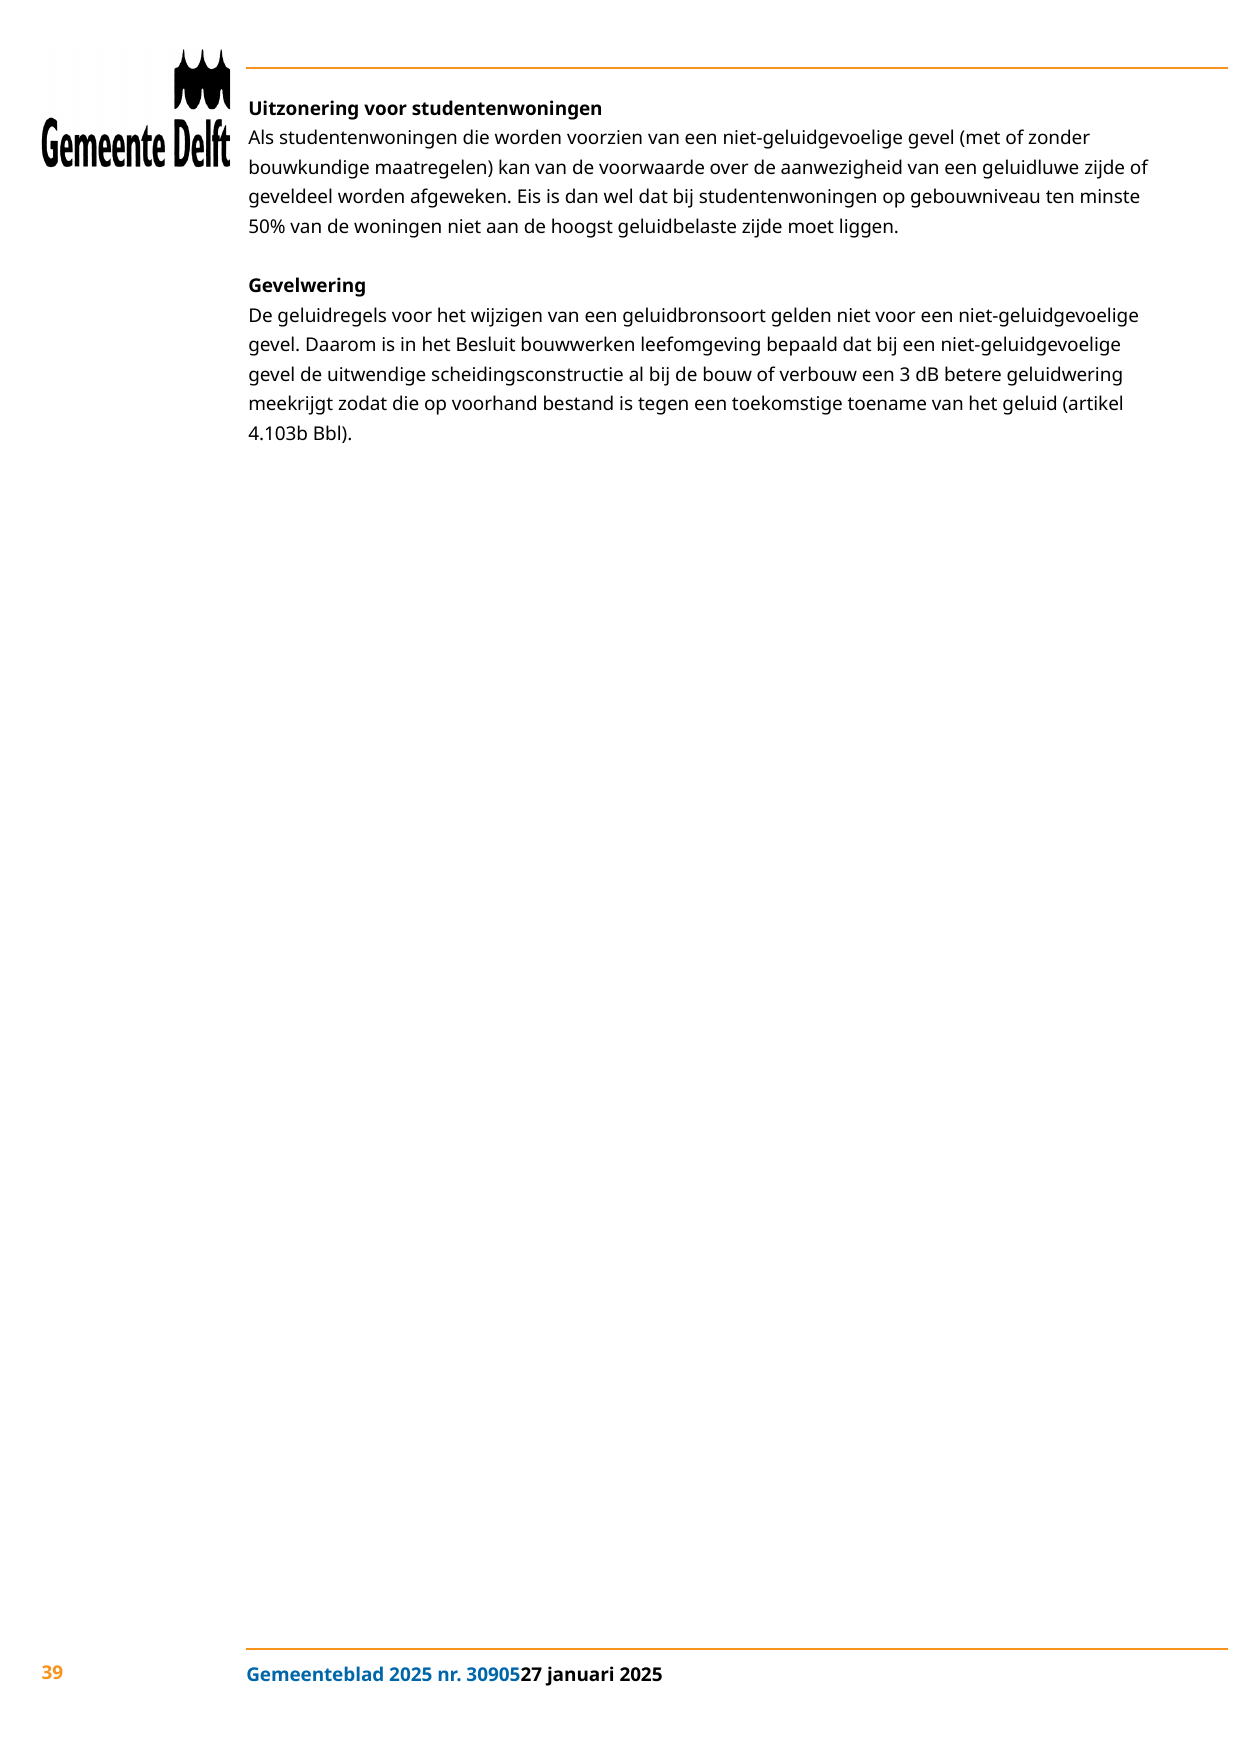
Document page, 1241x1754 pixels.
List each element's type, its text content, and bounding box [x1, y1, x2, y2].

text Gevelwering [248, 272, 1152, 298]
text Uitzonering voor studentenwoningen [248, 95, 1152, 121]
picture [41, 47, 231, 172]
text Als studentenwoningen die worden voorzien van een niet-geluidgevoelige gevel (met of zonder bouwkundige maatregelen) kan van de voorwaarde over de aanwezigheid van een geluidluwe zijde of geveldeel worden afgeweken. Eis is dan wel dat bij studentenwoningen op gebouwniveau ten minste 50% van de woningen niet aan de hoogst geluidbelaste zijde moet liggen. [248, 124, 1152, 239]
text De geluidregels voor het wijzigen van een geluidbronsoort gelden niet voor een niet-geluidgevoelige gevel. Daarom is in het Besluit bouwwerken leefomgeving bepaald dat bij een niet-geluidgevoelige gevel de uitwendige scheidingsconstructie al bij de bouw of verbouw een 3 dB betere geluidwering meekrijgt zodat die op voorhand bestand is tegen een toekomstige toename van het geluid (artikel 4.103b Bbl). [248, 302, 1152, 446]
